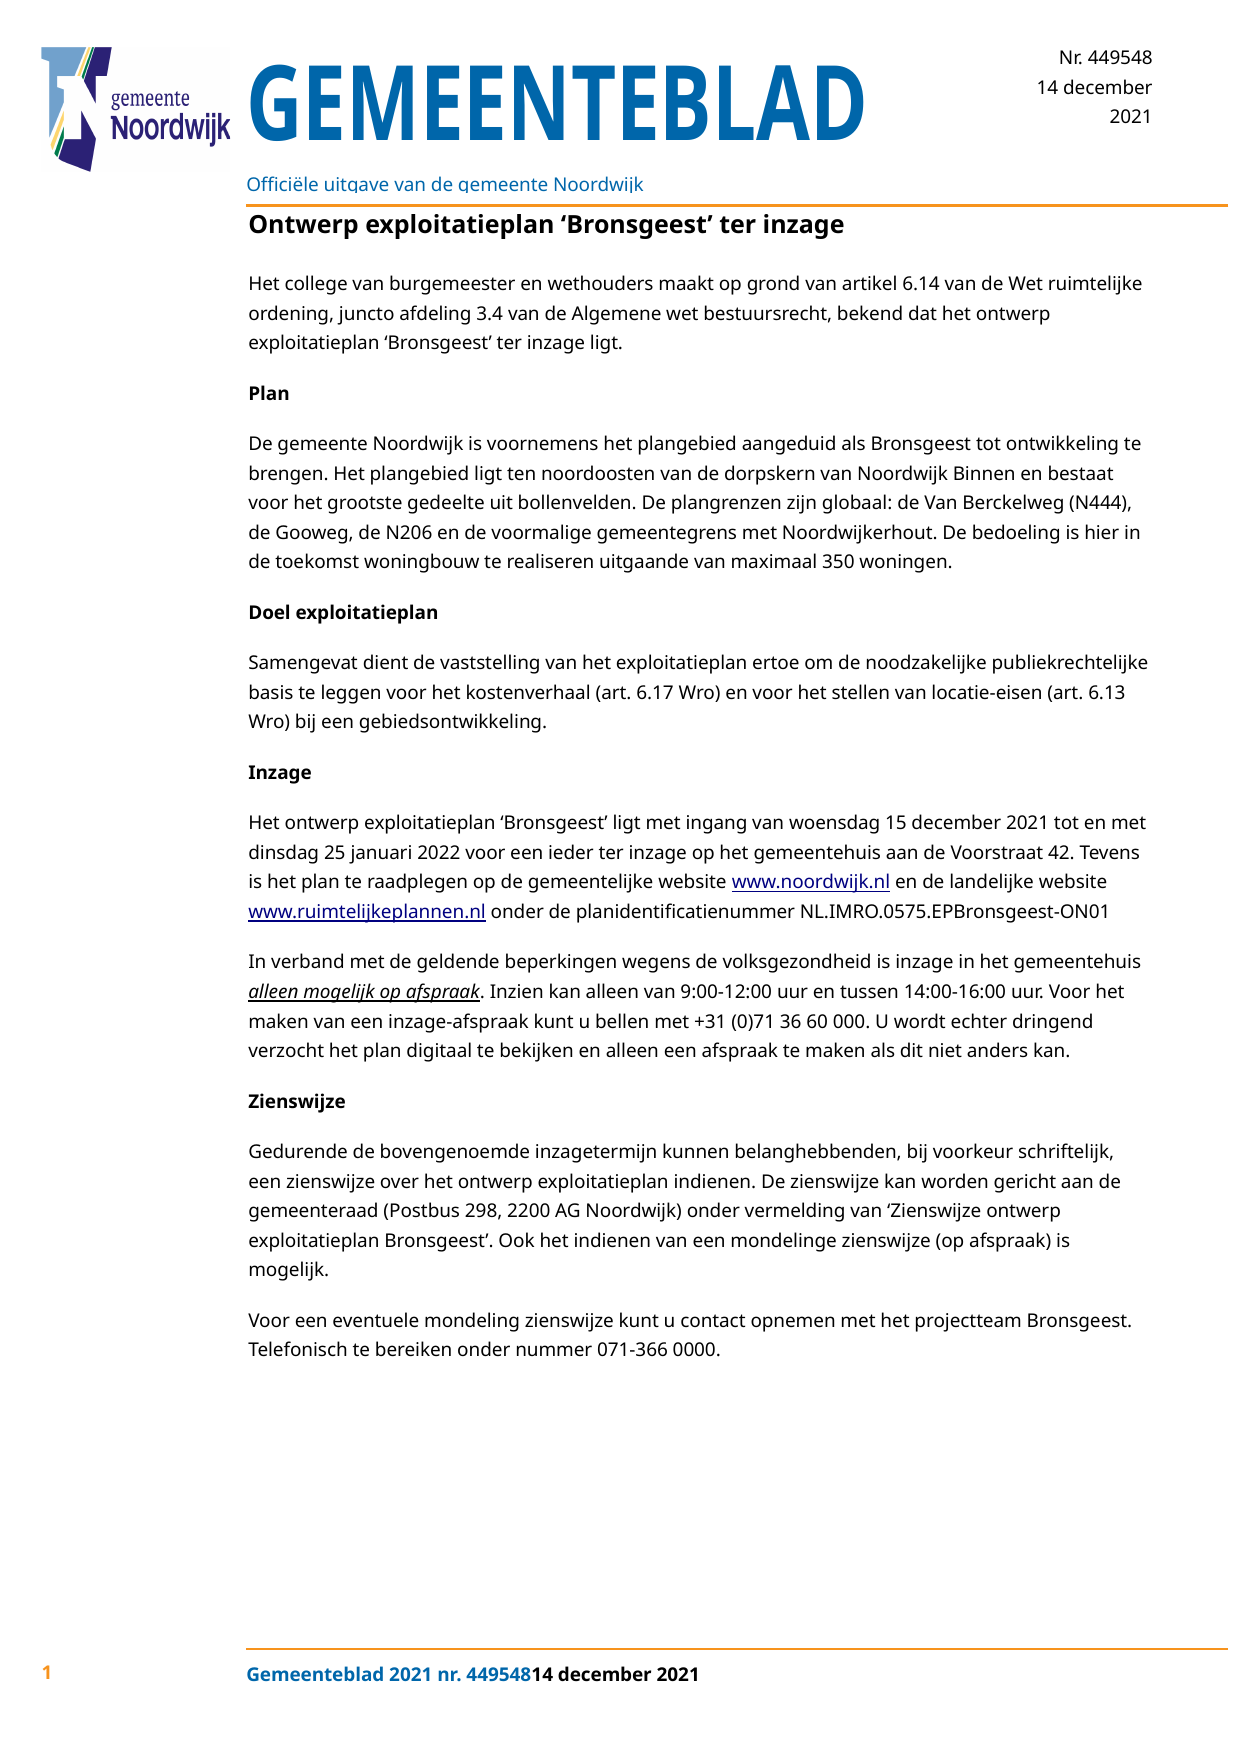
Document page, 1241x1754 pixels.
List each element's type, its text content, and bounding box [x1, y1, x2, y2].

picture [41, 47, 231, 172]
text Inzage [248, 759, 1152, 785]
text Voor een eventuele mondeling zienswijze kunt u contact opnemen met het projectteam Bronsgeest. Telefonisch te bereiken onder nummer 071-366 0000. [248, 1307, 1152, 1362]
text Doel exploitatieplan [248, 599, 1152, 625]
text Plan [248, 380, 1152, 406]
text Ontwerp exploitatieplan ‘Bronsgeest’ ter inzage [248, 207, 1152, 241]
text Samengevat dient de vaststelling van het exploitatieplan ertoe om de noodzakelijke publiekrechtelijke basis te leggen voor het kostenverhaal (art. 6.17 Wro) en voor het stellen van locatie-eisen (art. 6.13 Wro) bij een gebiedsontwikkeling. [248, 649, 1152, 734]
text Het ontwerp exploitatieplan ‘Bronsgeest’ ligt met ingang van woensdag 15 december 2021 tot en met dinsdag 25 januari 2022 voor een ieder ter inzage op het gemeentehuis aan de Voorstraat 42. Tevens is het plan te raadplegen op de gemeentelijke website www.noordwijk.nl en de landelijke website www.ruimtelijkeplannen.nl onder de planidentificatienummer NL.IMRO.0575.EPBronsgeest-ON01 [248, 809, 1152, 924]
text Het college van burgemeester en wethouders maakt op grond van artikel 6.14 van de Wet ruimtelijke ordening, juncto afdeling 3.4 van de Algemene wet bestuursrecht, bekend dat het ontwerp exploitatieplan ‘Bronsgeest’ ter inzage ligt. [248, 270, 1152, 355]
text Zienswijze [248, 1088, 1152, 1113]
text De gemeente Noordwijk is voornemens het plangebied aangeduid als Bronsgeest tot ontwikkeling te brengen. Het plangebied ligt ten noordoosten van de dorpskern van Noordwijk Binnen en bestaat voor het grootste gedeelte uit bollenvelden. De plangrenzen zijn globaal: de Van Berckelweg (N444), de Gooweg, de N206 en de voormalige gemeentegrens met Noordwijkerhout. De bedoeling is hier in de toekomst woningbouw te realiseren uitgaande van maximaal 350 woningen. [248, 430, 1152, 574]
text In verband met de geldende beperkingen wegens de volksgezondheid is inzage in het gemeentehuis alleen mogelijk op afspraak. Inzien kan alleen van 9:00-12:00 uur en tussen 14:00-16:00 uur. Voor het maken van een inzage-afspraak kunt u bellen met +31 (0)71 36 60 000. U wordt echter dringend verzocht het plan digitaal te bekijken en alleen een afspraak te maken als dit niet anders kan. [248, 949, 1152, 1063]
text Gedurende de bovengenoemde inzagetermijn kunnen belanghebbenden, bij voorkeur schriftelijk, een zienswijze over het ontwerp exploitatieplan indienen. De zienswijze kan worden gericht aan de gemeenteraad (Postbus 298, 2200 AG Noordwijk) onder vermelding van ‘Zienswijze ontwerp exploitatieplan Bronsgeest’. Ook het indienen van een mondelinge zienswijze (op afspraak) is mogelijk. [248, 1138, 1152, 1282]
